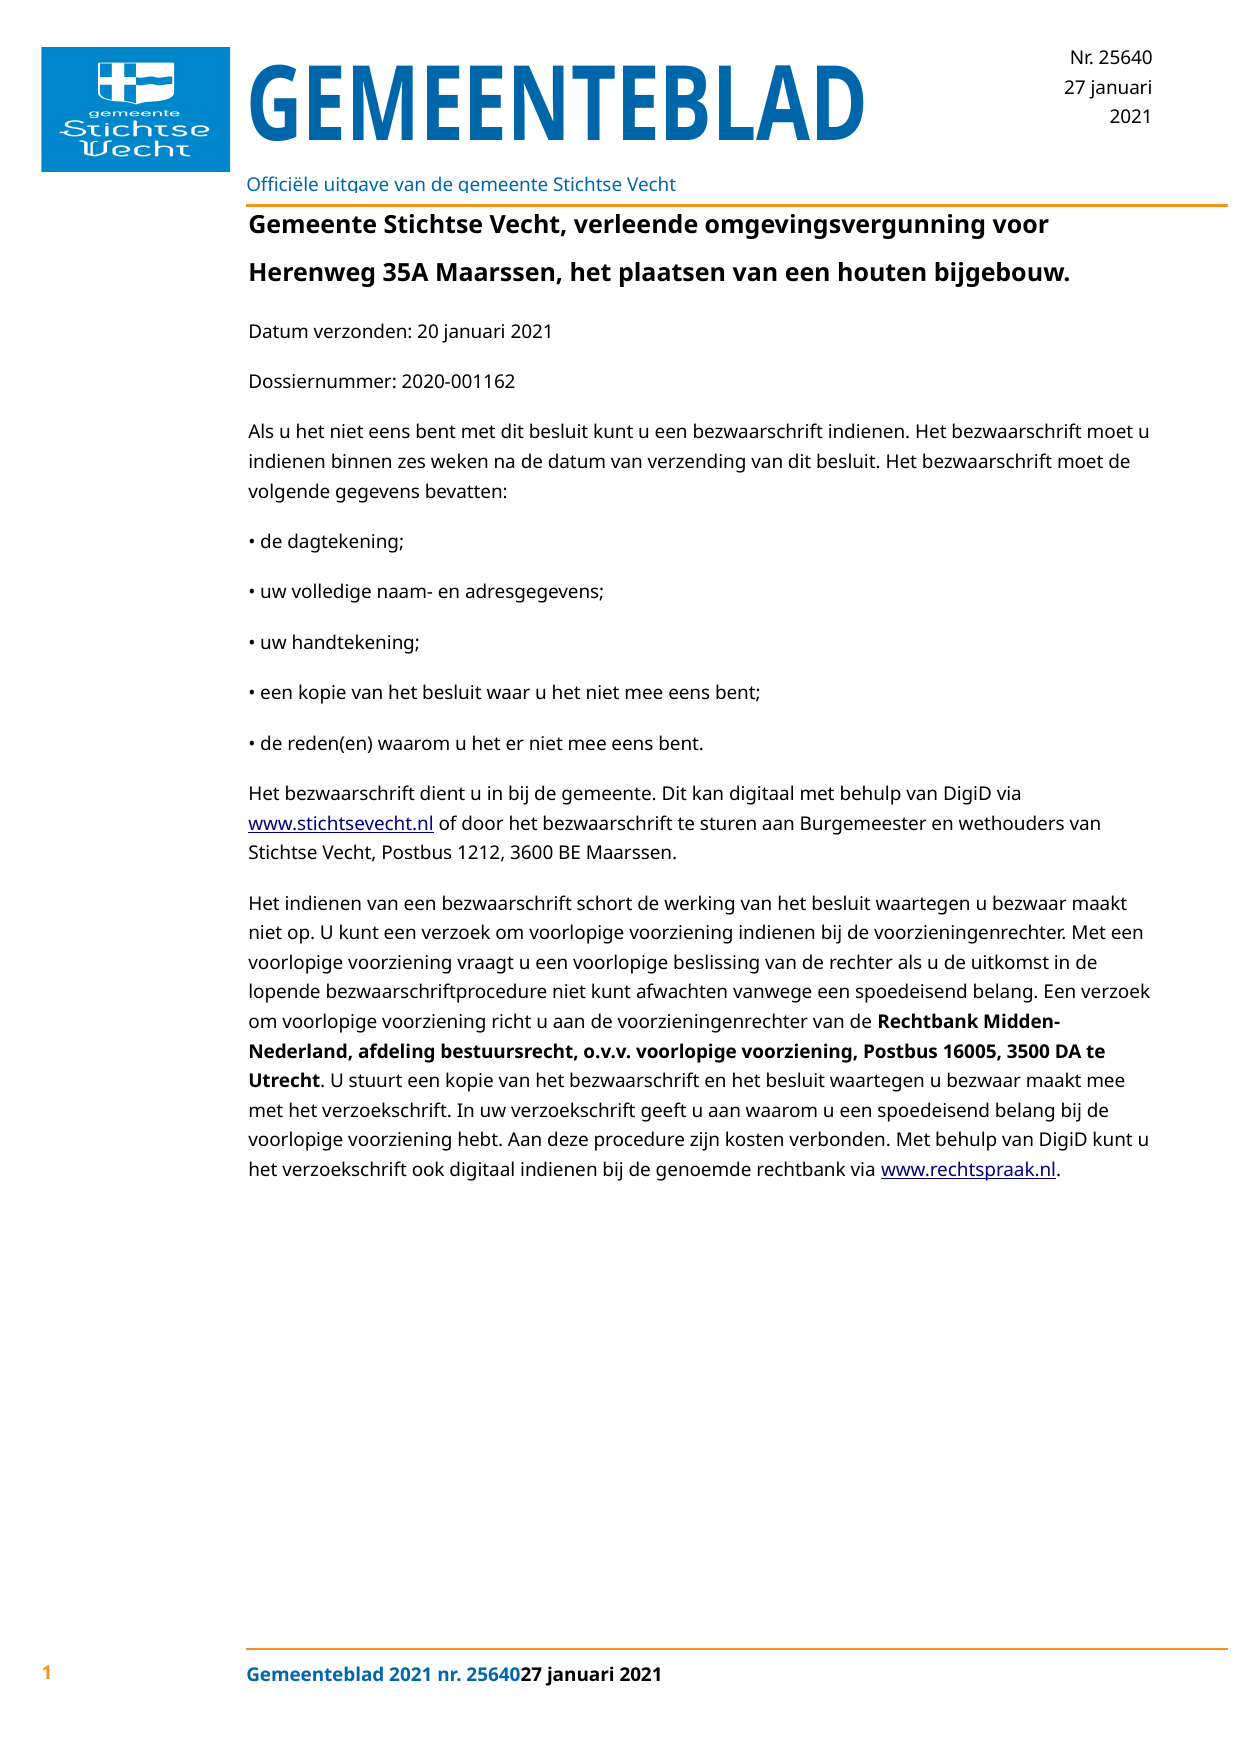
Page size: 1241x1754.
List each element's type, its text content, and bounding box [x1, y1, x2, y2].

picture [137, 63, 174, 103]
text • uw volledige naam- en adresgegevens; [248, 579, 1152, 604]
text Datum verzonden: 20 januari 2021 [248, 318, 1152, 344]
text Het bezwaarschrift dient u in bij de gemeente. Dit kan digitaal met behulp van DigiD via www.stichtsevecht.nl of door het bezwaarschrift te sturen aan Burgemeester en wethouders van Stichtse Vecht, Postbus 1212, 3600 BE Maarssen. [248, 780, 1152, 865]
text Als u het niet eens bent met dit besluit kunt u een bezwaarschrift indienen. Het bezwaarschrift moet u indienen binnen zes weken na de datum van verzending van dit besluit. Het bezwaarschrift moet de volgende gegevens bevatten: [248, 419, 1152, 504]
text Gemeente Stichtse Vecht, verleende omgevingsvergunning voor Herenweg 35A Maarssen, het plaatsen van een houten bijgebouw. [248, 207, 1152, 288]
picture [99, 63, 135, 101]
text Het indienen van een bezwaarschrift schort de werking van het besluit waartegen u bezwaar maakt niet op. U kunt een verzoek om voorlopige voorziening indienen bij de voorzieningenrechter. Met een voorlopige voorziening vraagt u een voorlopige beslissing van de rechter als u de uitkomst in de lopende bezwaarschriftprocedure niet kunt afwachten vanwege een spoedeisend belang. Een verzoek om voorlopige voorziening richt u aan de voorzieningenrechter van de Rechtbank Midden-Nederland, afdeling bestuursrecht, o.v.v. voorlopige voorziening, Postbus 16005, 3500 DA te Utrecht. U stuurt een kopie van het bezwaarschrift en het besluit waartegen u bezwaar maakt mee met het verzoekschrift. In uw verzoekschrift geeft u aan waarom u een spoedeisend belang bij de voorlopige voorziening hebt. Aan deze procedure zijn kosten verbonden. Met behulp van DigiD kunt u het verzoekschrift ook digitaal indienen bij de genoemde rechtbank via www.rechtspraak.nl. [248, 890, 1152, 1182]
text Dossiernummer: 2020-001162 [248, 368, 1152, 394]
text • uw handtekening; [248, 629, 1152, 655]
text • de reden(en) waarom u het er niet mee eens bent. [248, 730, 1152, 756]
text • de dagtekening; [248, 528, 1152, 554]
text • een kopie van het besluit waar u het niet mee eens bent; [248, 679, 1152, 705]
